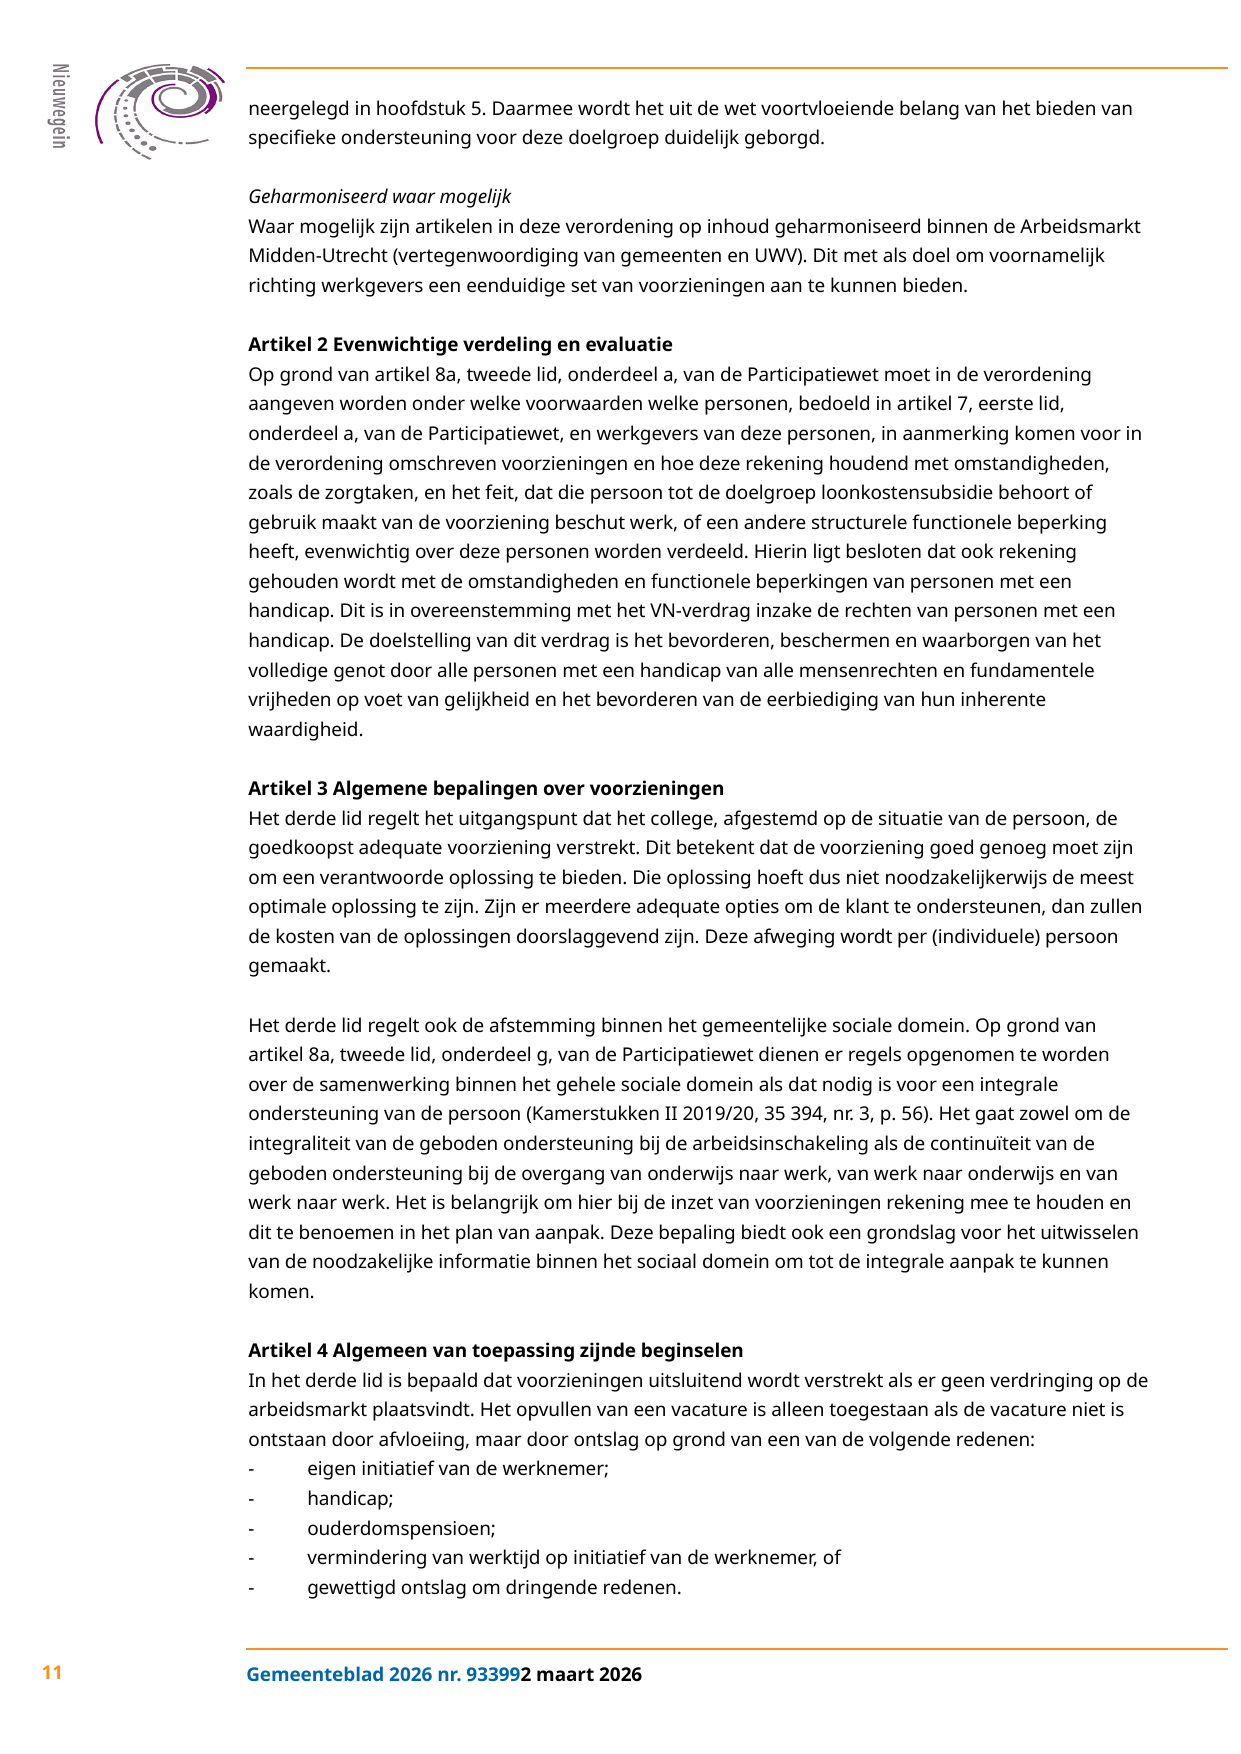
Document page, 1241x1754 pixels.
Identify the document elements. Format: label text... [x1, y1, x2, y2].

picture [41, 47, 231, 172]
text Artikel 4 Algemeen van toepassing zijnde beginselen [248, 1337, 1152, 1363]
text Artikel 2 Evenwichtige verdeling en evaluatie [248, 331, 1152, 357]
text Waar mogelijk zijn artikelen in deze verordening op inhoud geharmoniseerd binnen de Arbeidsmarkt Midden-Utrecht (vertegenwoordiging van gemeenten en UWV). Dit met als doel om voornamelijk richting werkgevers een eenduidige set van voorzieningen aan te kunnen bieden. [248, 213, 1152, 298]
text In het derde lid is bepaald dat voorzieningen uitsluitend wordt verstrekt als er geen verdringing op de arbeidsmarkt plaatsvindt. Het opvullen van een vacature is alleen toegestaan als de vacature niet is ontstaan door afvloeiing, maar door ontslag op grond van een van de volgende redenen: [248, 1367, 1152, 1452]
text neergelegd in hoofdstuk 5. Daarmee wordt het uit de wet voortvloeiende belang van het bieden van specifieke ondersteuning voor deze doelgroep duidelijk geborgd. [248, 95, 1152, 150]
text Geharmoniseerd waar mogelijk [248, 183, 1152, 209]
list ouderdomspensioen; [248, 1515, 1152, 1541]
text Op grond van artikel 8a, tweede lid, onderdeel a, van de Participatiewet moet in de verordening aangeven worden onder welke voorwaarden welke personen, bedoeld in artikel 7, eerste lid, onderdeel a, van de Participatiewet, en werkgevers van deze personen, in aanmerking komen voor in de verordening omschreven voorzieningen en hoe deze rekening houdend met omstandigheden, zoals de zorgtaken, en het feit, dat die persoon tot de doelgroep loonkostensubsidie behoort of gebruik maakt van de voorziening beschut werk, of een andere structurele functionele beperking heeft, evenwichtig over deze personen worden verdeeld. Hierin ligt besloten dat ook rekening gehouden wordt met de omstandigheden en functionele beperkingen van personen met een handicap. Dit is in overeenstemming met het VN-verdrag inzake de rechten van personen met een handicap. De doelstelling van dit verdrag is het bevorderen, beschermen en waarborgen van het volledige genot door alle personen met een handicap van alle mensenrechten en fundamentele vrijheden op voet van gelijkheid en het bevorderen van de eerbiediging van hun inherente waardigheid. [248, 361, 1152, 742]
text Het derde lid regelt het uitgangspunt dat het college, afgestemd op de situatie van de persoon, de goedkoopst adequate voorziening verstrekt. Dit betekent dat de voorziening goed genoeg moet zijn om een verantwoorde oplossing te bieden. Die oplossing hoeft dus niet noodzakelijkerwijs de meest optimale oplossing te zijn. Zijn er meerdere adequate opties om de klant te ondersteunen, dan zullen de kosten van de oplossingen doorslaggevend zijn. Deze afweging wordt per (individuele) persoon gemaakt. [248, 805, 1152, 978]
text Artikel 3 Algemene bepalingen over voorzieningen [248, 775, 1152, 801]
list vermindering van werktijd op initiatief van de werknemer, of [248, 1544, 1152, 1570]
text Het derde lid regelt ook de afstemming binnen het gemeentelijke sociale domein. Op grond van artikel 8a, tweede lid, onderdeel g, van de Participatiewet dienen er regels opgenomen te worden over de samenwerking binnen het gehele sociale domein als dat nodig is voor een integrale ondersteuning van de persoon (Kamerstukken II 2019/20, 35 394, nr. 3, p. 56). Het gaat zowel om de integraliteit van de geboden ondersteuning bij de arbeidsinschakeling als de continuïteit van de geboden ondersteuning bij de overgang van onderwijs naar werk, van werk naar onderwijs en van werk naar werk. Het is belangrijk om hier bij de inzet van voorzieningen rekening mee te houden en dit te benoemen in het plan van aanpak. Deze bepaling biedt ook een grondslag voor het uitwisselen van de noodzakelijke informatie binnen het sociaal domein om tot de integrale aanpak te kunnen komen. [248, 1012, 1152, 1304]
list gewettigd ontslag om dringende redenen. [248, 1574, 1152, 1600]
list handicap; [248, 1485, 1152, 1511]
list eigen initiatief van de werknemer; [248, 1456, 1152, 1481]
